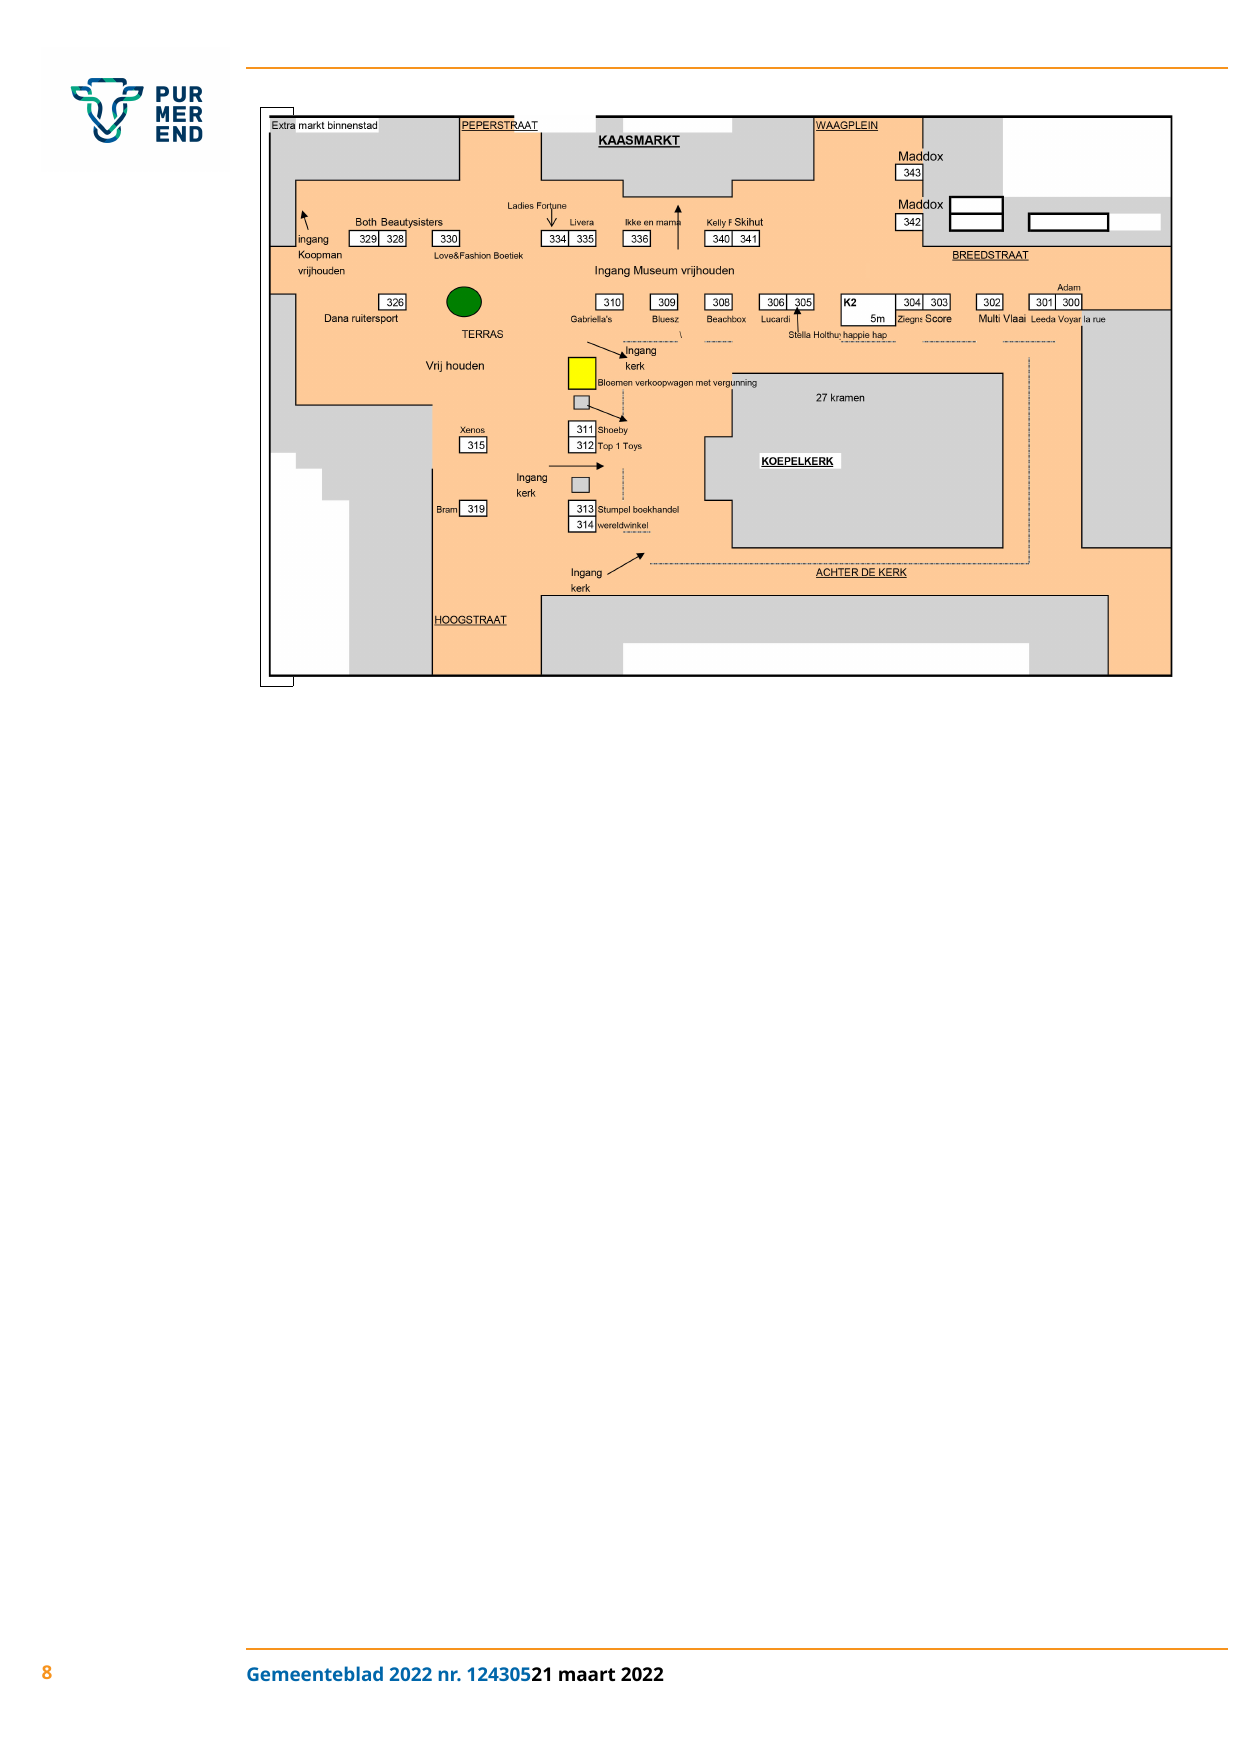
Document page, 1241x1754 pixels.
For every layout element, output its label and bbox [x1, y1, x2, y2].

picture [268, 115, 1173, 677]
picture [41, 47, 231, 172]
